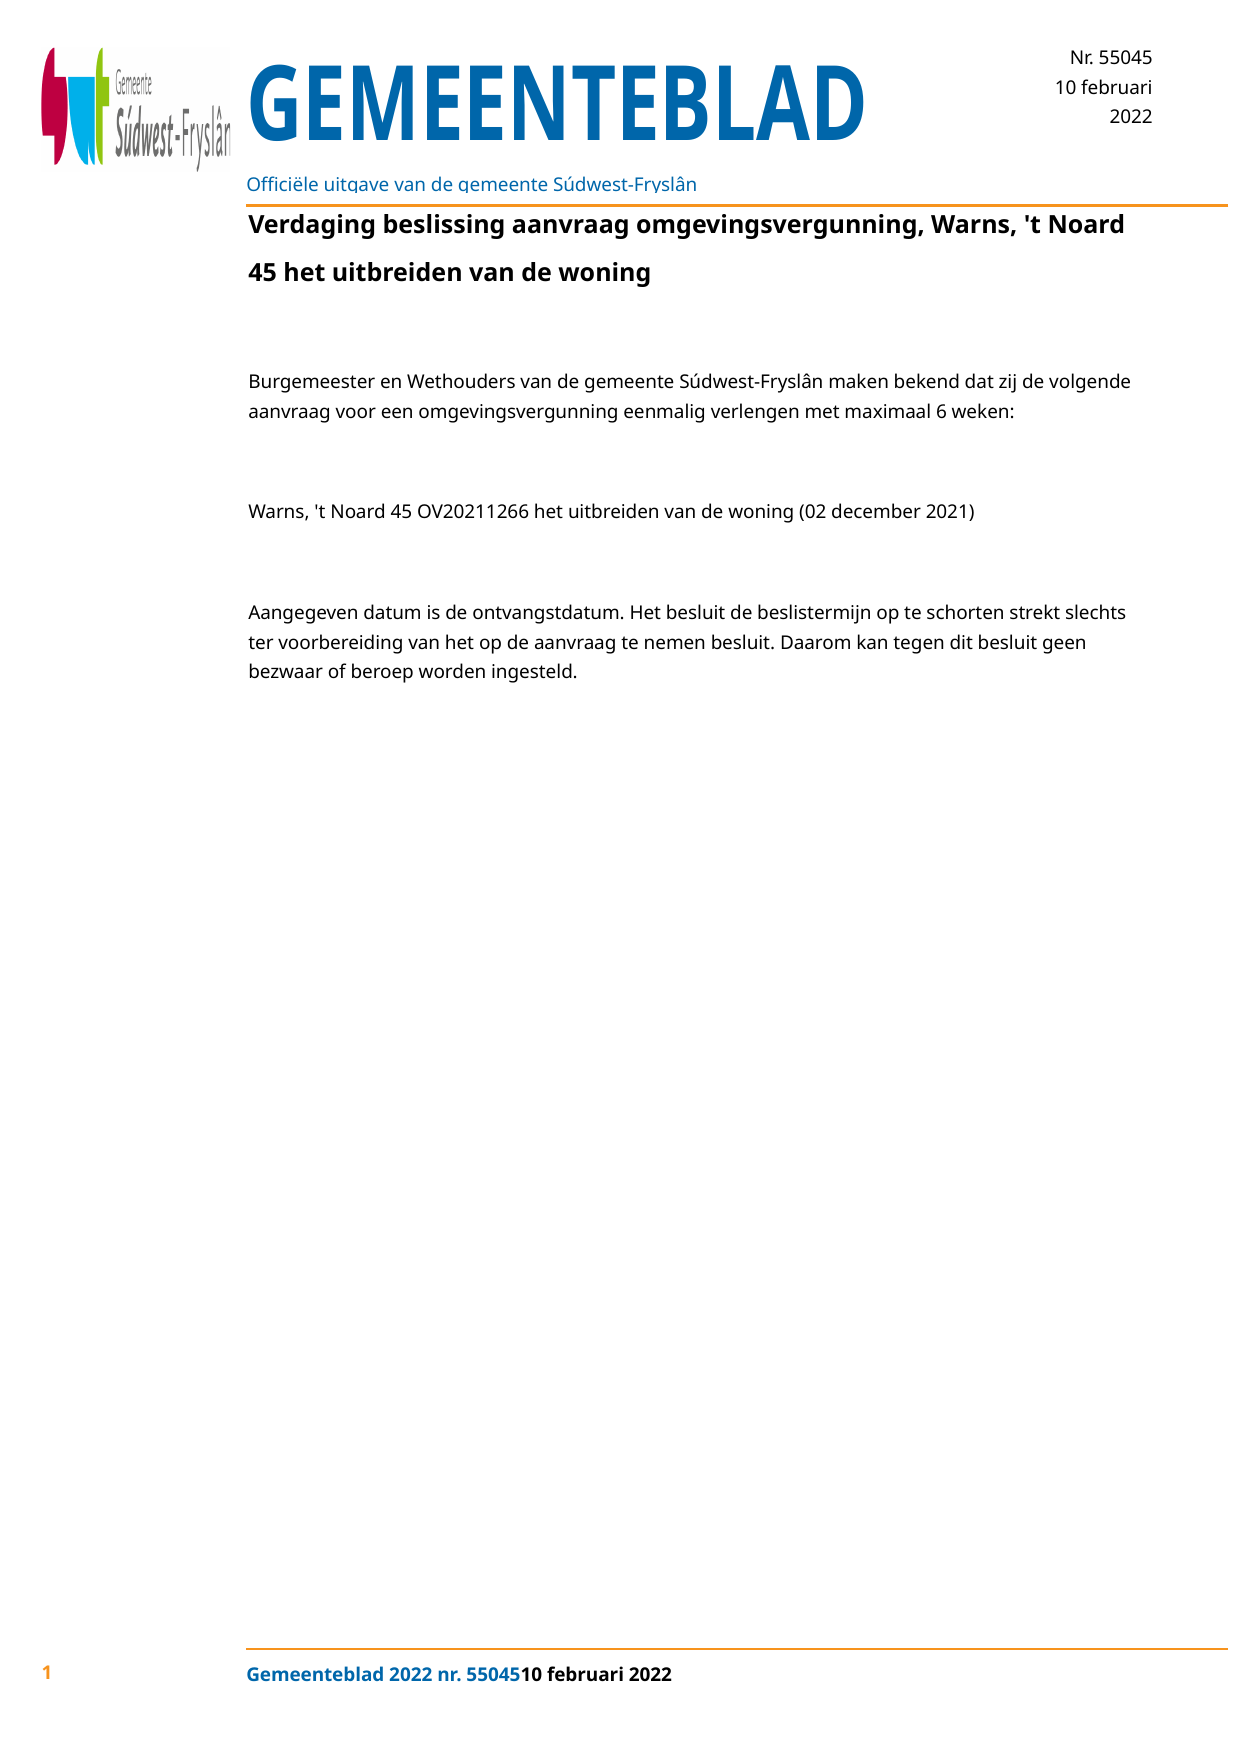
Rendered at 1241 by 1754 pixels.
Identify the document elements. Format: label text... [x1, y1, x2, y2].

text Aangegeven datum is de ontvangstdatum. Het besluit de beslistermijn op te schorten strekt slechts ter voorbereiding van het op de aanvraag te nemen besluit. Daarom kan tegen dit besluit geen bezwaar of beroep worden ingesteld. [248, 599, 1152, 684]
text Warns, 't Noard 45 OV20211266 het uitbreiden van de woning (02 december 2021) [248, 499, 1152, 524]
text Burgemeester en Wethouders van de gemeente Súdwest-Fryslân maken bekend dat zij de volgende aanvraag voor een omgevingsvergunning eenmalig verlengen met maximaal 6 weken: [248, 368, 1152, 424]
picture [41, 47, 231, 172]
text Verdaging beslissing aanvraag omgevingsvergunning, Warns, 't Noard 45 het uitbreiden van de woning [248, 207, 1152, 288]
